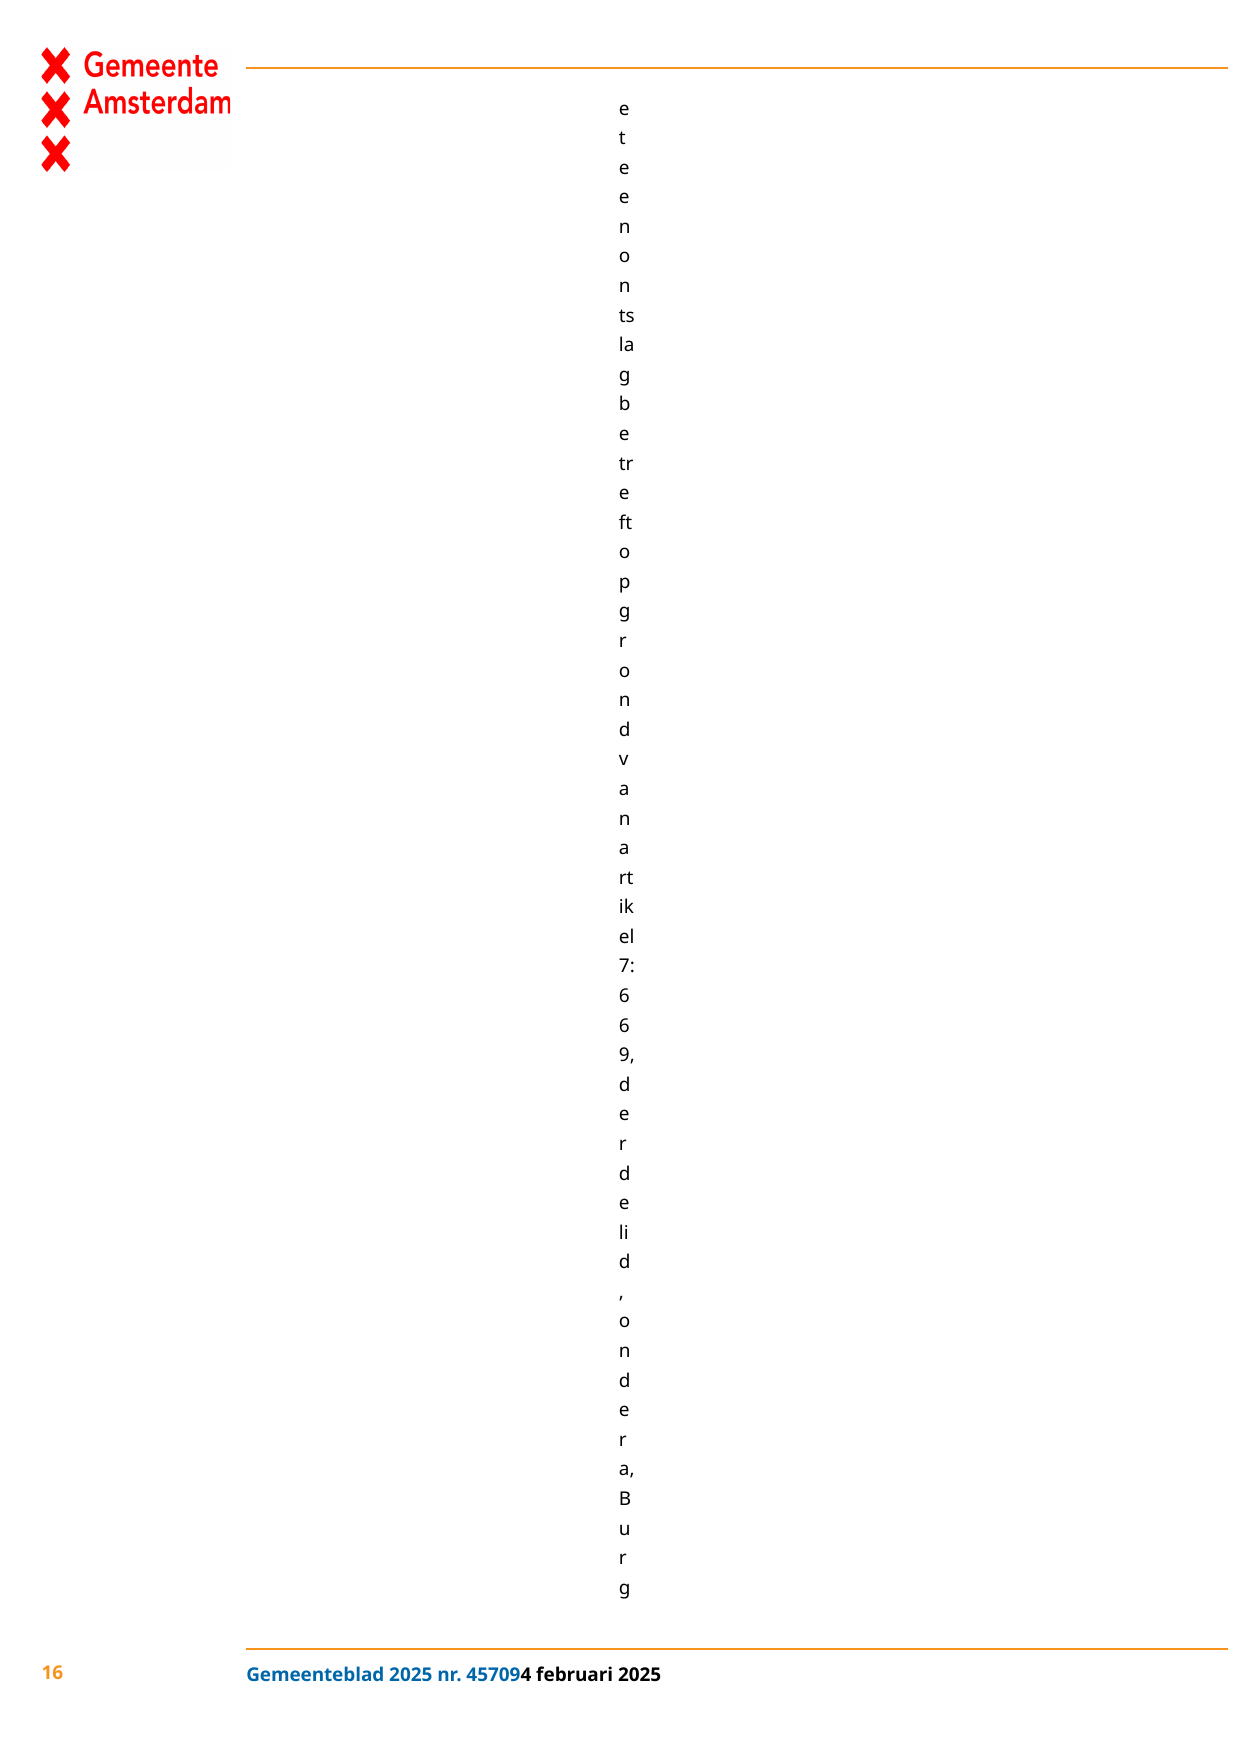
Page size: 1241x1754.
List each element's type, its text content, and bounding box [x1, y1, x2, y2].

table_cell [377, 95, 506, 1600]
table_cell [764, 95, 893, 1600]
table_cell [635, 95, 764, 1600]
table_cell et een ontslag betreft op grond van artikel 7:669, derde lid, onder a, Burg [506, 95, 635, 1600]
table_cell [1023, 95, 1152, 1600]
picture [41, 47, 231, 172]
table_cell [248, 95, 377, 1600]
table_cell [894, 95, 1022, 1600]
